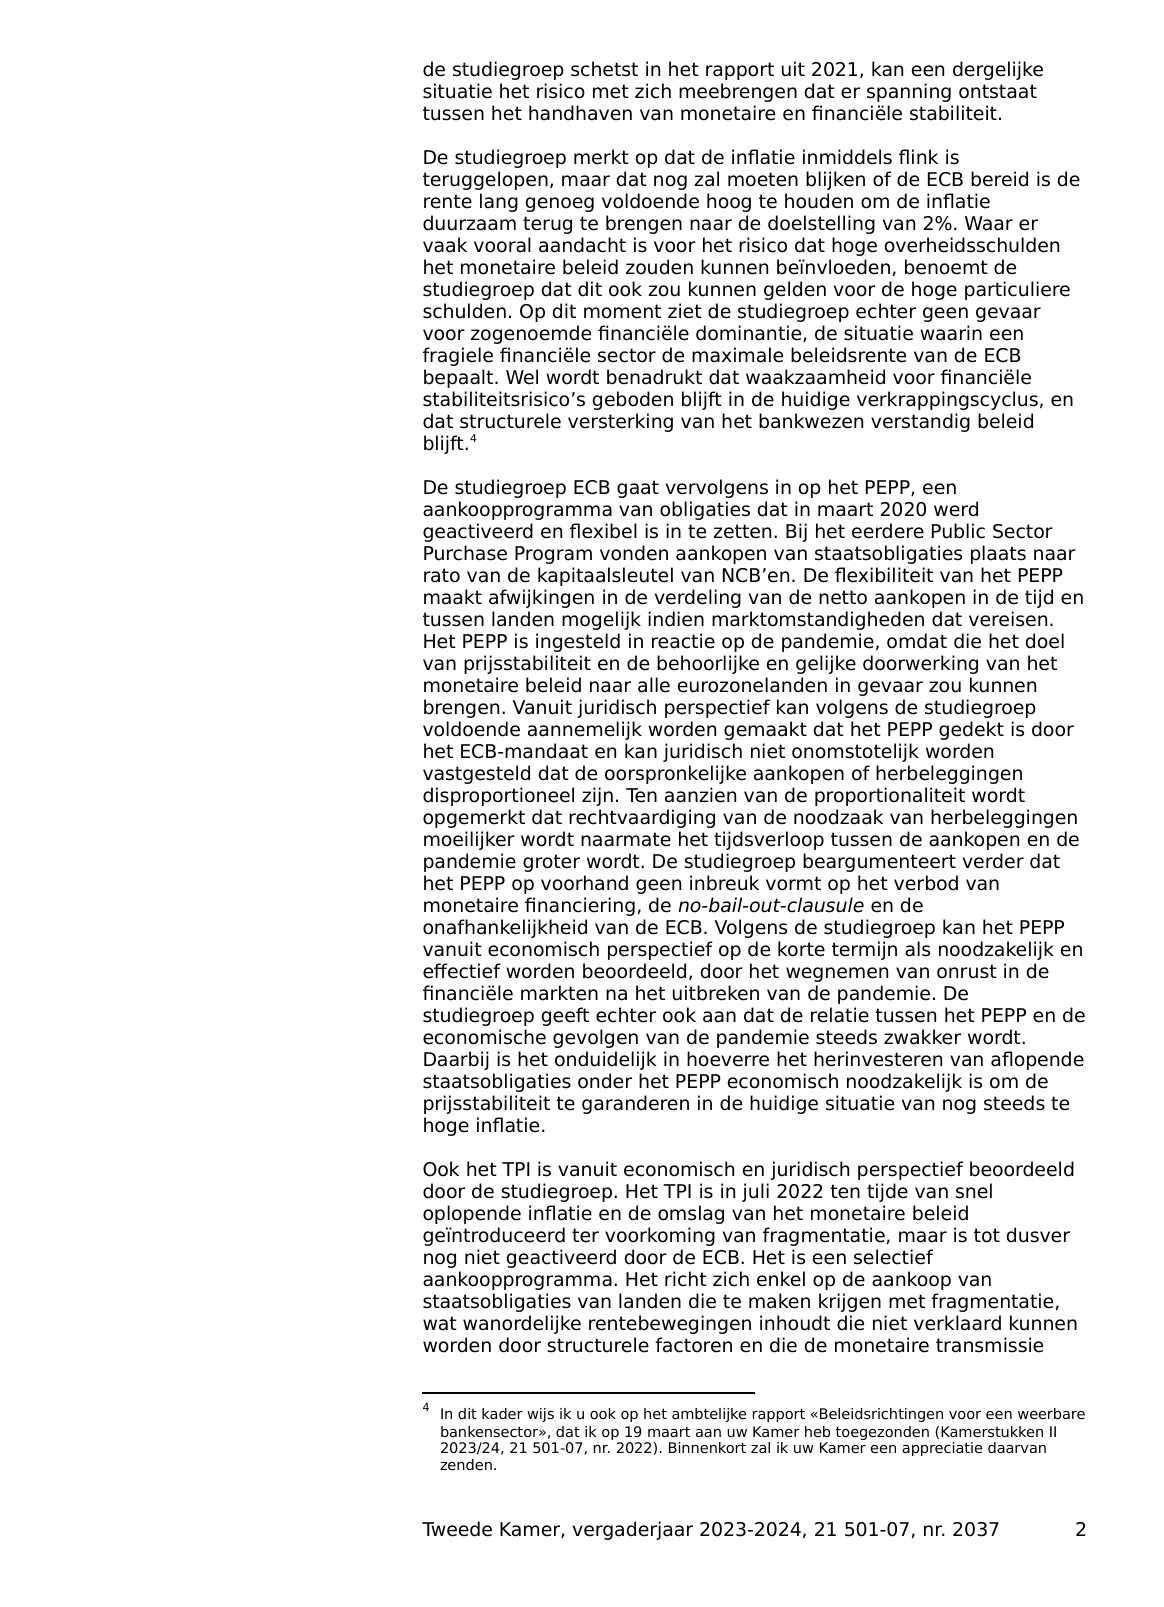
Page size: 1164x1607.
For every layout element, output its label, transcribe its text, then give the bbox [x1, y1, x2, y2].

text In dit kader wijs ik u ook op het ambtelijke rapport «Beleidsrichtingen voor een weerbare bankensector», dat ik op 19 maart aan uw Kamer heb toegezonden (Kamerstukken II 2023/24, 21 501-07, nr. 2022). Binnenkort zal ik uw Kamer een appreciatie daarvan zenden. [422, 1402, 1087, 1474]
text De studiegroep ECB gaat vervolgens in op het PEPP, een aankoopprogramma van obligaties dat in maart 2020 werd geactiveerd en flexibel is in te zetten. Bij het eerdere Public Sector Purchase Program vonden aankopen van staatsobligaties plaats naar rato van de kapitaalsleutel van NCB’en. De flexibiliteit van het PEPP maakt afwijkingen in de verdeling van de netto aankopen in de tijd en tussen landen mogelijk indien marktomstandigheden dat vereisen. Het PEPP is ingesteld in reactie op de pandemie, omdat die het doel van prijsstabiliteit en de behoorlijke en gelijke doorwerking van het monetaire beleid naar alle eurozonelanden in gevaar zou kunnen brengen. Vanuit juridisch perspectief kan volgens de studiegroep voldoende aannemelijk worden gemaakt dat het PEPP gedekt is door het ECB-mandaat en kan juridisch niet onomstotelijk worden vastgesteld dat de oorspronkelijke aankopen of herbeleggingen disproportioneel zijn. Ten aanzien van de proportionaliteit wordt opgemerkt dat rechtvaardiging van de noodzaak van herbeleggingen moeilijker wordt naarmate het tijdsverloop tussen de aankopen en de pandemie groter wordt. De studiegroep beargumenteert verder dat het PEPP op voorhand geen inbreuk vormt op het verbod van monetaire financiering, de no-bail-out-clausule en de onafhankelijkheid van de ECB. Volgens de studiegroep kan het PEPP vanuit economisch perspectief op de korte termijn als noodzakelijk en effectief worden beoordeeld, door het wegnemen van onrust in de financiële markten na het uitbreken van de pandemie. De studiegroep geeft echter ook aan dat de relatie tussen het PEPP en de economische gevolgen van de pandemie steeds zwakker wordt. Daarbij is het onduidelijk in hoeverre het herinvesteren van aflopende staatsobligaties onder het PEPP economisch noodzakelijk is om de prijsstabiliteit te garanderen in de huidige situatie van nog steeds te hoge inflatie. [422, 477, 1087, 1136]
text De studiegroep merkt op dat de inflatie inmiddels flink is teruggelopen, maar dat nog zal moeten blijken of de ECB bereid is de rente lang genoeg voldoende hoog te houden om de inflatie duurzaam terug te brengen naar de doelstelling van 2%. Waar er vaak vooral aandacht is voor het risico dat hoge overheidsschulden het monetaire beleid zouden kunnen beïnvloeden, benoemt de studiegroep dat dit ook zou kunnen gelden voor de hoge particuliere schulden. Op dit moment ziet de studiegroep echter geen gevaar voor zogenoemde financiële dominantie, de situatie waarin een fragiele financiële sector de maximale beleidsrente van de ECB bepaalt. Wel wordt benadrukt dat waakzaamheid voor financiële stabiliteitsrisico’s geboden blijft in de huidige verkrappingscyclus, en dat structurele versterking van het bankwezen verstandig beleid blijft. [422, 147, 1087, 455]
text Ook het TPI is vanuit economisch en juridisch perspectief beoordeeld door de studiegroep. Het TPI is in juli 2022 ten tijde van snel oplopende inflatie en de omslag van het monetaire beleid geïntroduceerd ter voorkoming van fragmentatie, maar is tot dusver nog niet geactiveerd door de ECB. Het is een selectief aankoopprogramma. Het richt zich enkel op de aankoop van staatsobligaties van landen die te maken krijgen met fragmentatie, wat wanordelijke rentebewegingen inhoudt die niet verklaard kunnen worden door structurele factoren en die de monetaire transmissie [422, 1159, 1087, 1356]
text de studiegroep schetst in het rapport uit 2021, kan een dergelijke situatie het risico met zich meebrengen dat er spanning ontstaat tussen het handhaven van monetaire en financiële stabiliteit. [422, 59, 1087, 125]
